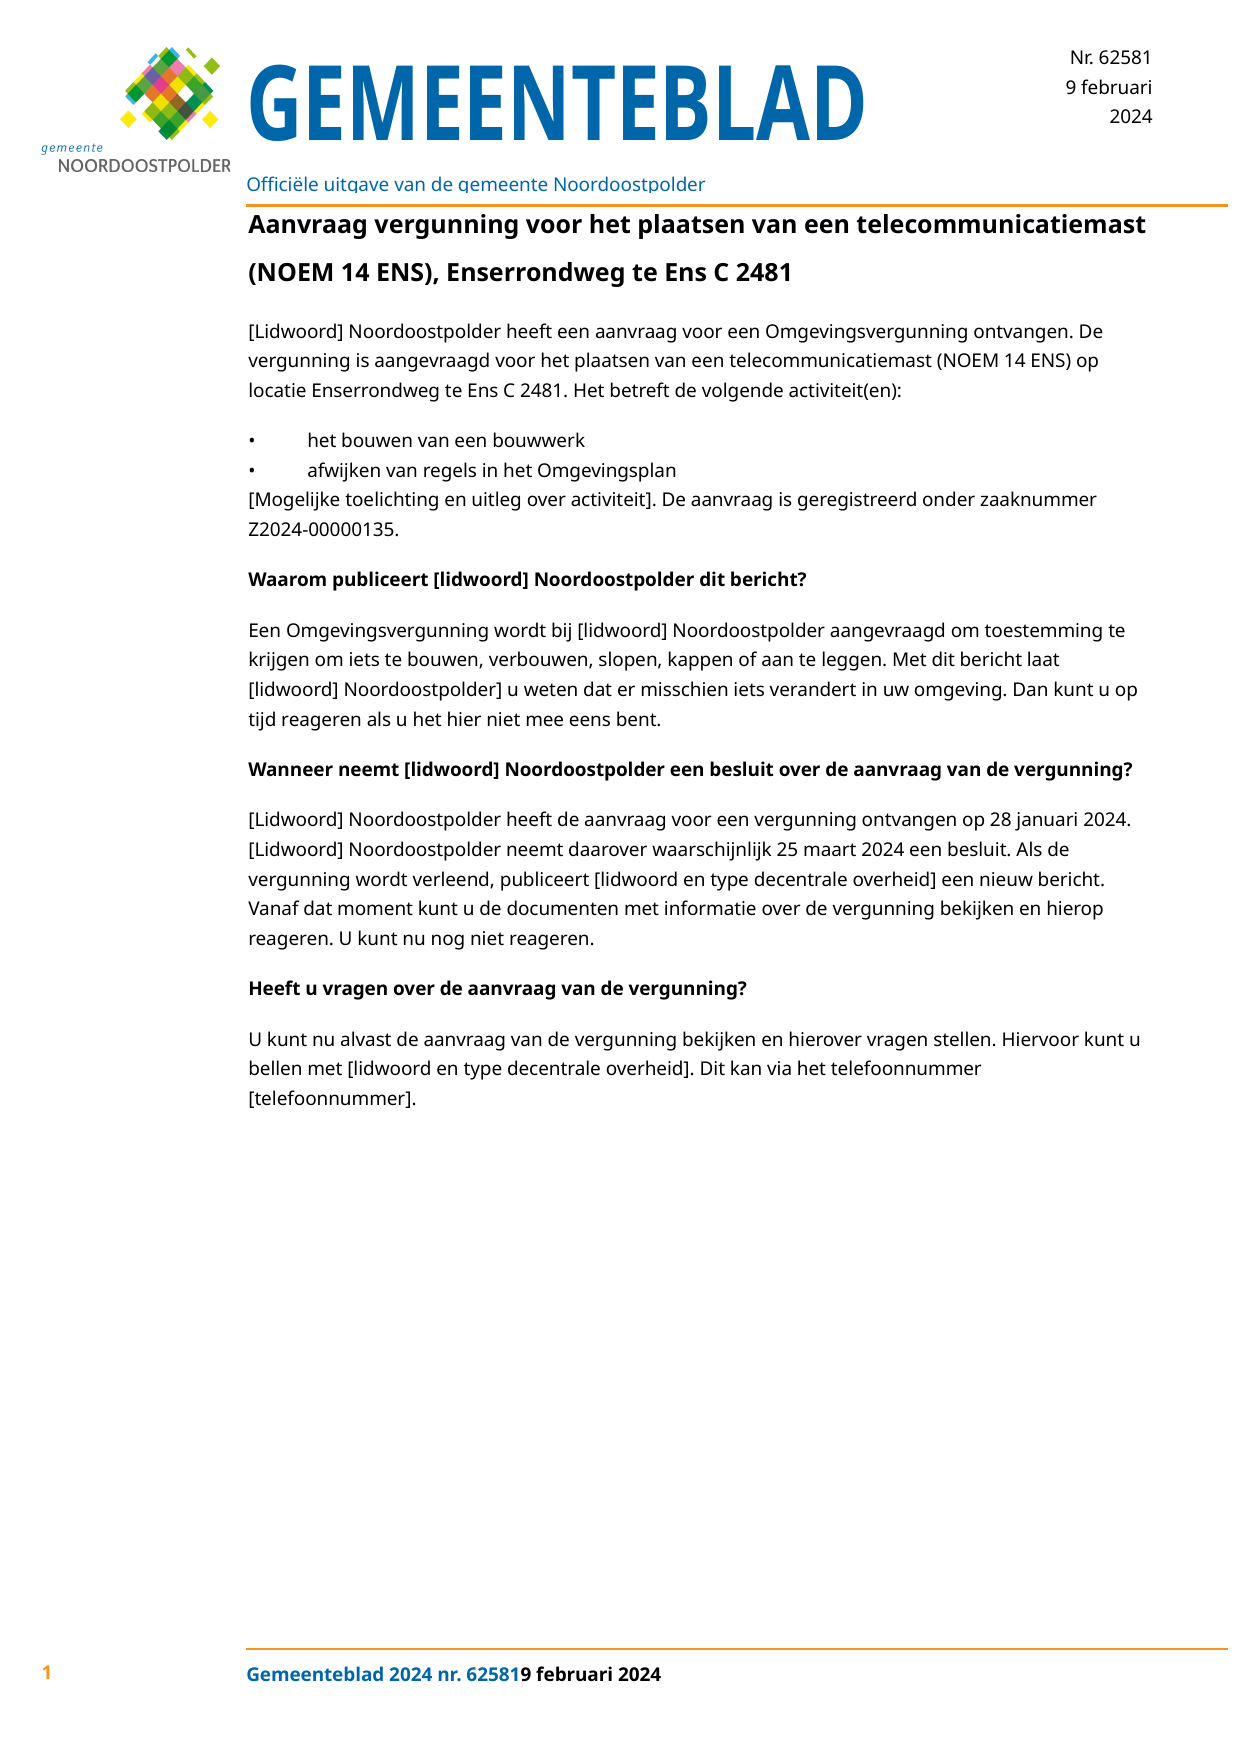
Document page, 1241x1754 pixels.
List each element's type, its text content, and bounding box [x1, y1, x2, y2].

text [Mogelijke toelichting en uitleg over activiteit]. De aanvraag is geregistreerd onder zaaknummer Z2024-00000135. [248, 487, 1152, 542]
text [Lidwoord] Noordoostpolder heeft een aanvraag voor een Omgevingsvergunning ontvangen. De vergunning is aangevraagd voor het plaatsen van een telecommunicatiemast (NOEM 14 ENS) op locatie Enserrondweg te Ens C 2481. Het betreft de volgende activiteit(en): [248, 318, 1152, 403]
text Wanneer neemt [lidwoord] Noordoostpolder een besluit over de aanvraag van de vergunning? [248, 756, 1152, 782]
text Aanvraag vergunning voor het plaatsen van een telecommunicatiemast (NOEM 14 ENS), Enserrondweg te Ens C 2481 [248, 207, 1152, 288]
text [Lidwoord] Noordoostpolder heeft de aanvraag voor een vergunning ontvangen op 28 januari 2024. [Lidwoord] Noordoostpolder neemt daarover waarschijnlijk 25 maart 2024 een besluit. Als de vergunning wordt verleend, publiceert [lidwoord en type decentrale overheid] een nieuw bericht. Vanaf dat moment kunt u de documenten met informatie over de vergunning bekijken en hierop reageren. U kunt nu nog niet reageren. [248, 807, 1152, 951]
list het bouwen van een bouwwerk [248, 427, 1152, 453]
text U kunt nu alvast de aanvraag van de vergunning bekijken en hierover vragen stellen. Hiervoor kunt u bellen met [lidwoord en type decentrale overheid]. Dit kan via het telefoonnummer [telefoonnummer]. [248, 1026, 1152, 1111]
text Heeft u vragen over de aanvraag van de vergunning? [248, 975, 1152, 1001]
list afwijken van regels in het Omgevingsplan [248, 457, 1152, 483]
text Waarom publiceert [lidwoord] Noordoostpolder dit bericht? [248, 567, 1152, 592]
text Een Omgevingsvergunning wordt bij [lidwoord] Noordoostpolder aangevraagd om toestemming te krijgen om iets te bouwen, verbouwen, slopen, kappen of aan te leggen. Met dit bericht laat [lidwoord] Noordoostpolder] u weten dat er misschien iets verandert in uw omgeving. Dan kunt u op tijd reageren als u het hier niet mee eens bent. [248, 617, 1152, 732]
picture [41, 47, 231, 172]
